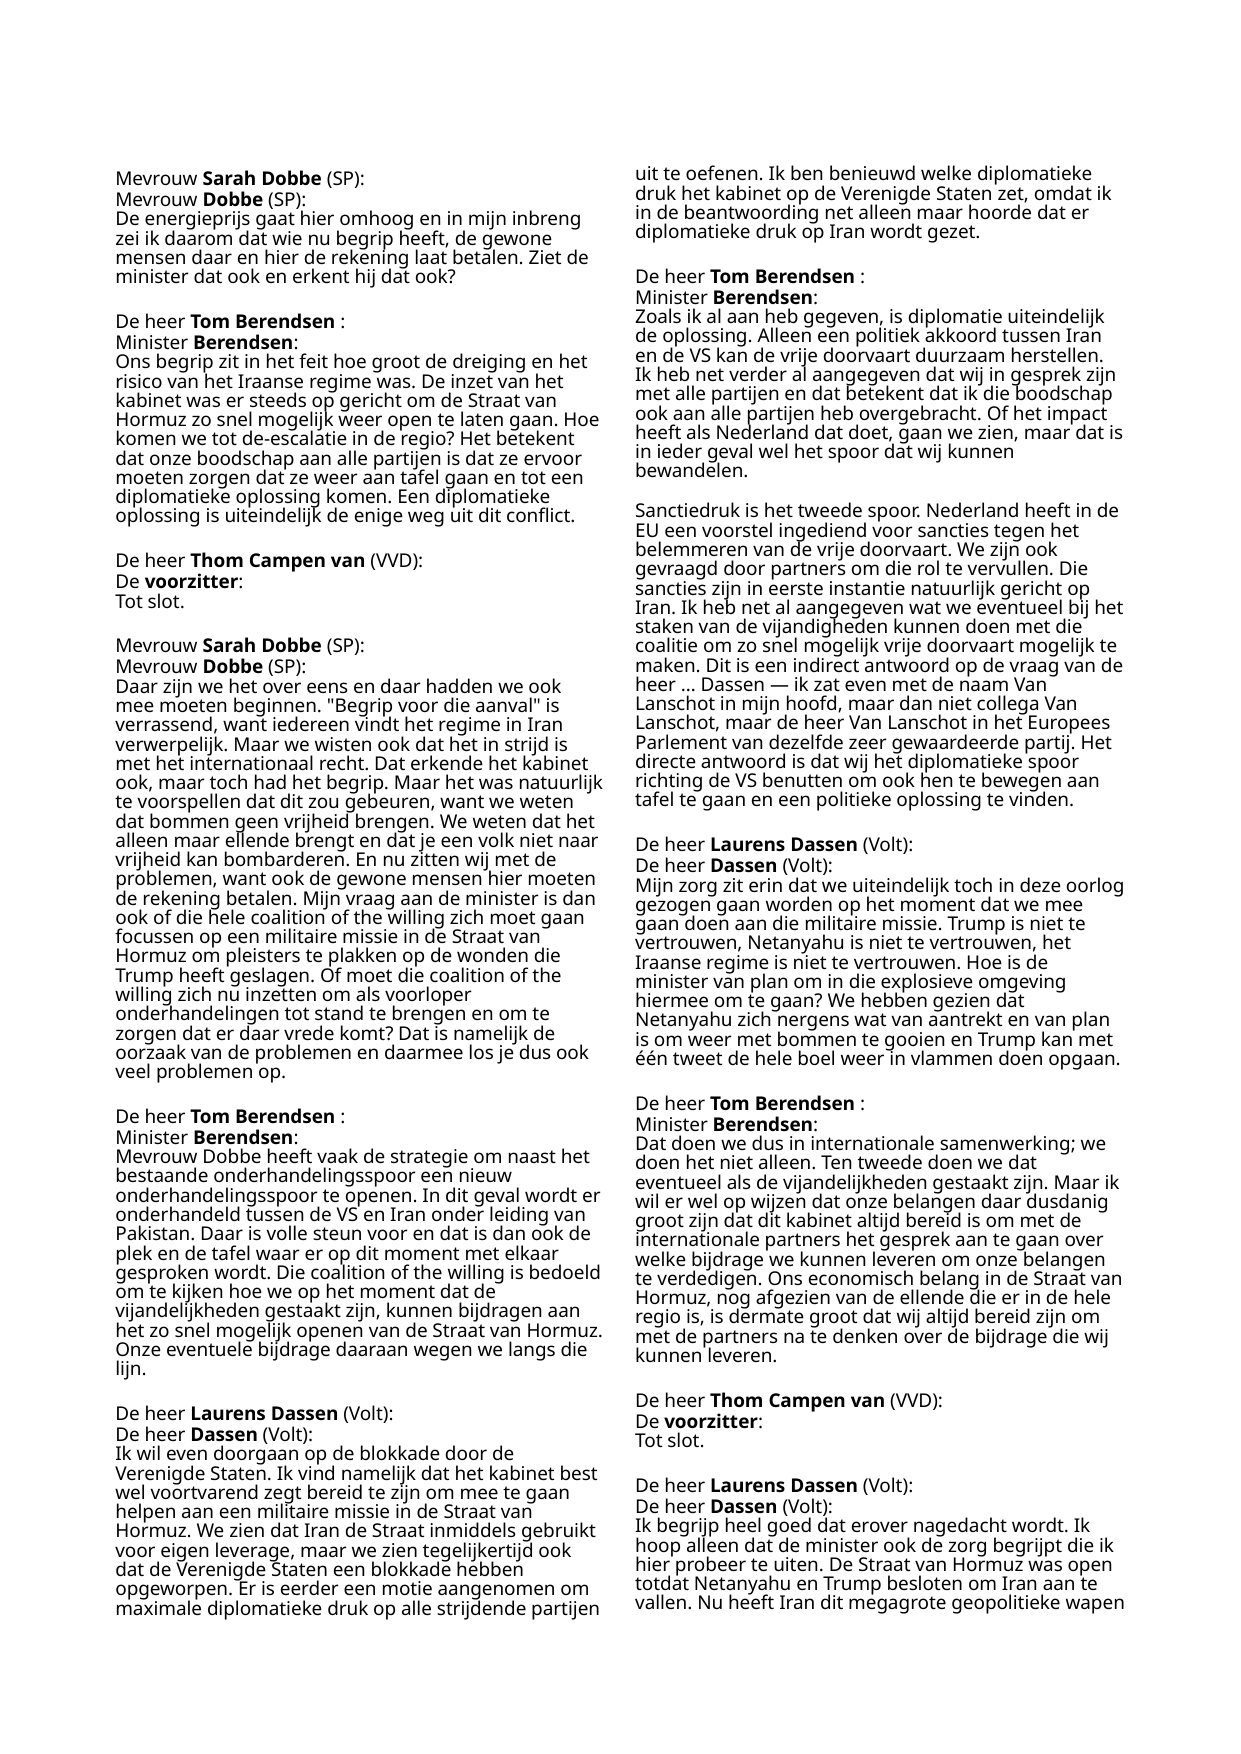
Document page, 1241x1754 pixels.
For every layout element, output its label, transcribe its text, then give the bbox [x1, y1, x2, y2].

text De heer Laurens Dassen (Volt): [635, 1472, 1125, 1498]
text De energieprijs gaat hier omhoog en in mijn inbreng zei ik daarom dat wie nu begrip heeft, de gewone mensen daar en hier de rekening laat betalen. Ziet de minister dat ook en erkent hij dat ook? [115, 210, 605, 287]
text Minister Berendsen: [635, 1116, 1125, 1135]
text Mijn zorg zit erin dat we uiteindelijk toch in deze oorlog gezogen gaan worden op het moment dat we mee gaan doen aan die militaire missie. Trump is niet te vertrouwen, Netanyahu is niet te vertrouwen, het Iraanse regime is niet te vertrouwen. Hoe is de minister van plan om in die explosieve omgeving hiermee om te gaan? We hebben gezien dat Netanyahu zich nergens wat van aantrekt en van plan is om weer met bommen te gooien en Trump kan met één tweet de hele boel weer in vlammen doen opgaan. [635, 877, 1125, 1069]
text De voorzitter: [635, 1413, 1125, 1432]
text Minister Berendsen: [115, 1129, 605, 1148]
text De heer Laurens Dassen (Volt): [635, 832, 1125, 857]
text Daar zijn we het over eens en daar hadden we ook mee moeten beginnen. "Begrip voor die aanval" is verrassend, want iedereen vindt het regime in Iran verwerpelijk. Maar we wisten ook dat het in strijd is met het internationaal recht. Dat erkende het kabinet ook, maar toch had het begrip. Maar het was natuurlijk te voorspellen dat dit zou gebeuren, want we weten dat bommen geen vrijheid brengen. We weten dat het alleen maar ellende brengt en dat je een volk niet naar vrijheid kan bombarderen. En nu zitten wij met de problemen, want ook de gewone mensen hier moeten de rekening betalen. Mijn vraag aan de minister is dan ook of die hele coalition of the willing zich moet gaan focussen op een militaire missie in de Straat van Hormuz om pleisters te plakken op de wonden die Trump heeft geslagen. Of moet die coalition of the willing zich nu inzetten om als voorloper onderhandelingen tot stand te brengen en om te zorgen dat er daar vrede komt? Dat is namelijk de oorzaak van de problemen en daarmee los je dus ook veel problemen op. [115, 678, 605, 1082]
text Mevrouw Sarah Dobbe (SP): [115, 633, 605, 658]
text Tot slot. [635, 1432, 1125, 1451]
text Ik begrijp heel goed dat erover nagedacht wordt. Ik hoop alleen dat de minister ook de zorg begrijpt die ik hier probeer te uiten. De Straat van Hormuz was open totdat Netanyahu en Trump besloten om Iran aan te vallen. Nu heeft Iran dit megagrote geopolitieke wapen [635, 1517, 1125, 1614]
text De voorzitter: [115, 573, 605, 593]
text uit te oefenen. Ik ben benieuwd welke diplomatieke druk het kabinet op de Verenigde Staten zet, omdat ik in de beantwoording net alleen maar hoorde dat er diplomatieke druk op Iran wordt gezet. [635, 165, 1125, 242]
text Mevrouw Dobbe heeft vaak de strategie om naast het bestaande onderhandelingsspoor een nieuw onderhandelingsspoor te openen. In dit geval wordt er onderhandeld tussen de VS en Iran onder leiding van Pakistan. Daar is volle steun voor en dat is dan ook de plek en de tafel waar er op dit moment met elkaar gesproken wordt. Die coalition of the willing is bedoeld om te kijken hoe we op het moment dat de vijandelijkheden gestaakt zijn, kunnen bijdragen aan het zo snel mogelijk openen van de Straat van Hormuz. Onze eventuele bijdrage daaraan wegen we langs die lijn. [115, 1148, 605, 1379]
text De heer Thom Campen van (VVD): [115, 548, 605, 573]
text Ons begrip zit in het feit hoe groot de dreiging en het risico van het Iraanse regime was. De inzet van het kabinet was er steeds op gericht om de Straat van Hormuz zo snel mogelijk weer open te laten gaan. Hoe komen we tot de-escalatie in de regio? Het betekent dat onze boodschap aan alle partijen is dat ze ervoor moeten zorgen dat ze weer aan tafel gaan en tot een diplomatieke oplossing komen. Een diplomatieke oplossing is uiteindelijk de enige weg uit dit conflict. [115, 353, 605, 527]
text Zoals ik al aan heb gegeven, is diplomatie uiteindelijk de oplossing. Alleen een politiek akkoord tussen Iran en de VS kan de vrije doorvaart duurzaam herstellen. Ik heb net verder al aangegeven dat wij in gesprek zijn met alle partijen en dat betekent dat ik die boodschap ook aan alle partijen heb overgebracht. Of het impact heeft als Nederland dat doet, gaan we zien, maar dat is in ieder geval wel het spoor dat wij kunnen bewandelen. [635, 308, 1125, 482]
text Minister Berendsen: [115, 334, 605, 353]
text Minister Berendsen: [635, 289, 1125, 308]
text De heer Dassen (Volt): [635, 1498, 1125, 1517]
text De heer Tom Berendsen : [635, 263, 1125, 289]
text De heer Tom Berendsen : [115, 308, 605, 334]
text De heer Tom Berendsen : [115, 1103, 605, 1129]
text De heer Tom Berendsen : [635, 1090, 1125, 1116]
text Ik wil even doorgaan op de blokkade door de Verenigde Staten. Ik vind namelijk dat het kabinet best wel voortvarend zegt bereid te zijn om mee te gaan helpen aan een militaire missie in de Straat van Hormuz. We zien dat Iran de Straat inmiddels gebruikt voor eigen leverage, maar we zien tegelijkertijd ook dat de Verenigde Staten een blokkade hebben opgeworpen. Er is eerder een motie aangenomen om maximale diplomatieke druk op alle strijdende partijen [115, 1445, 605, 1619]
text Mevrouw Dobbe (SP): [115, 658, 605, 678]
text Mevrouw Dobbe (SP): [115, 191, 605, 210]
text Sanctiedruk is het tweede spoor. Nederland heeft in de EU een voorstel ingediend voor sancties tegen het belemmeren van de vrije doorvaart. We zijn ook gevraagd door partners om die rol te vervullen. Die sancties zijn in eerste instantie natuurlijk gericht op Iran. Ik heb net al aangegeven wat we eventueel bij het staken van de vijandigheden kunnen doen met die coalitie om zo snel mogelijk vrije doorvaart mogelijk te maken. Dit is een indirect antwoord op de vraag van de heer … Dassen — ik zat even met de naam Van Lanschot in mijn hoofd, maar dan niet collega Van Lanschot, maar de heer Van Lanschot in het Europees Parlement van dezelfde zeer gewaardeerde partij. Het directe antwoord is dat wij het diplomatieke spoor richting de VS benutten om ook hen te bewegen aan tafel te gaan en een politieke oplossing te vinden. [635, 502, 1125, 811]
text De heer Dassen (Volt): [635, 857, 1125, 877]
text De heer Thom Campen van (VVD): [635, 1387, 1125, 1413]
text De heer Laurens Dassen (Volt): [115, 1400, 605, 1426]
text Tot slot. [115, 593, 605, 612]
text Dat doen we dus in internationale samenwerking; we doen het niet alleen. Ten tweede doen we dat eventueel als de vijandelijkheden gestaakt zijn. Maar ik wil er wel op wijzen dat onze belangen daar dusdanig groot zijn dat dit kabinet altijd bereid is om met de internationale partners het gesprek aan te gaan over welke bijdrage we kunnen leveren om onze belangen te verdedigen. Ons economisch belang in de Straat van Hormuz, nog afgezien van de ellende die er in de hele regio is, is dermate groot dat wij altijd bereid zijn om met de partners na te denken over de bijdrage die wij kunnen leveren. [635, 1135, 1125, 1366]
text De heer Dassen (Volt): [115, 1426, 605, 1445]
text Mevrouw Sarah Dobbe (SP): [115, 165, 605, 191]
